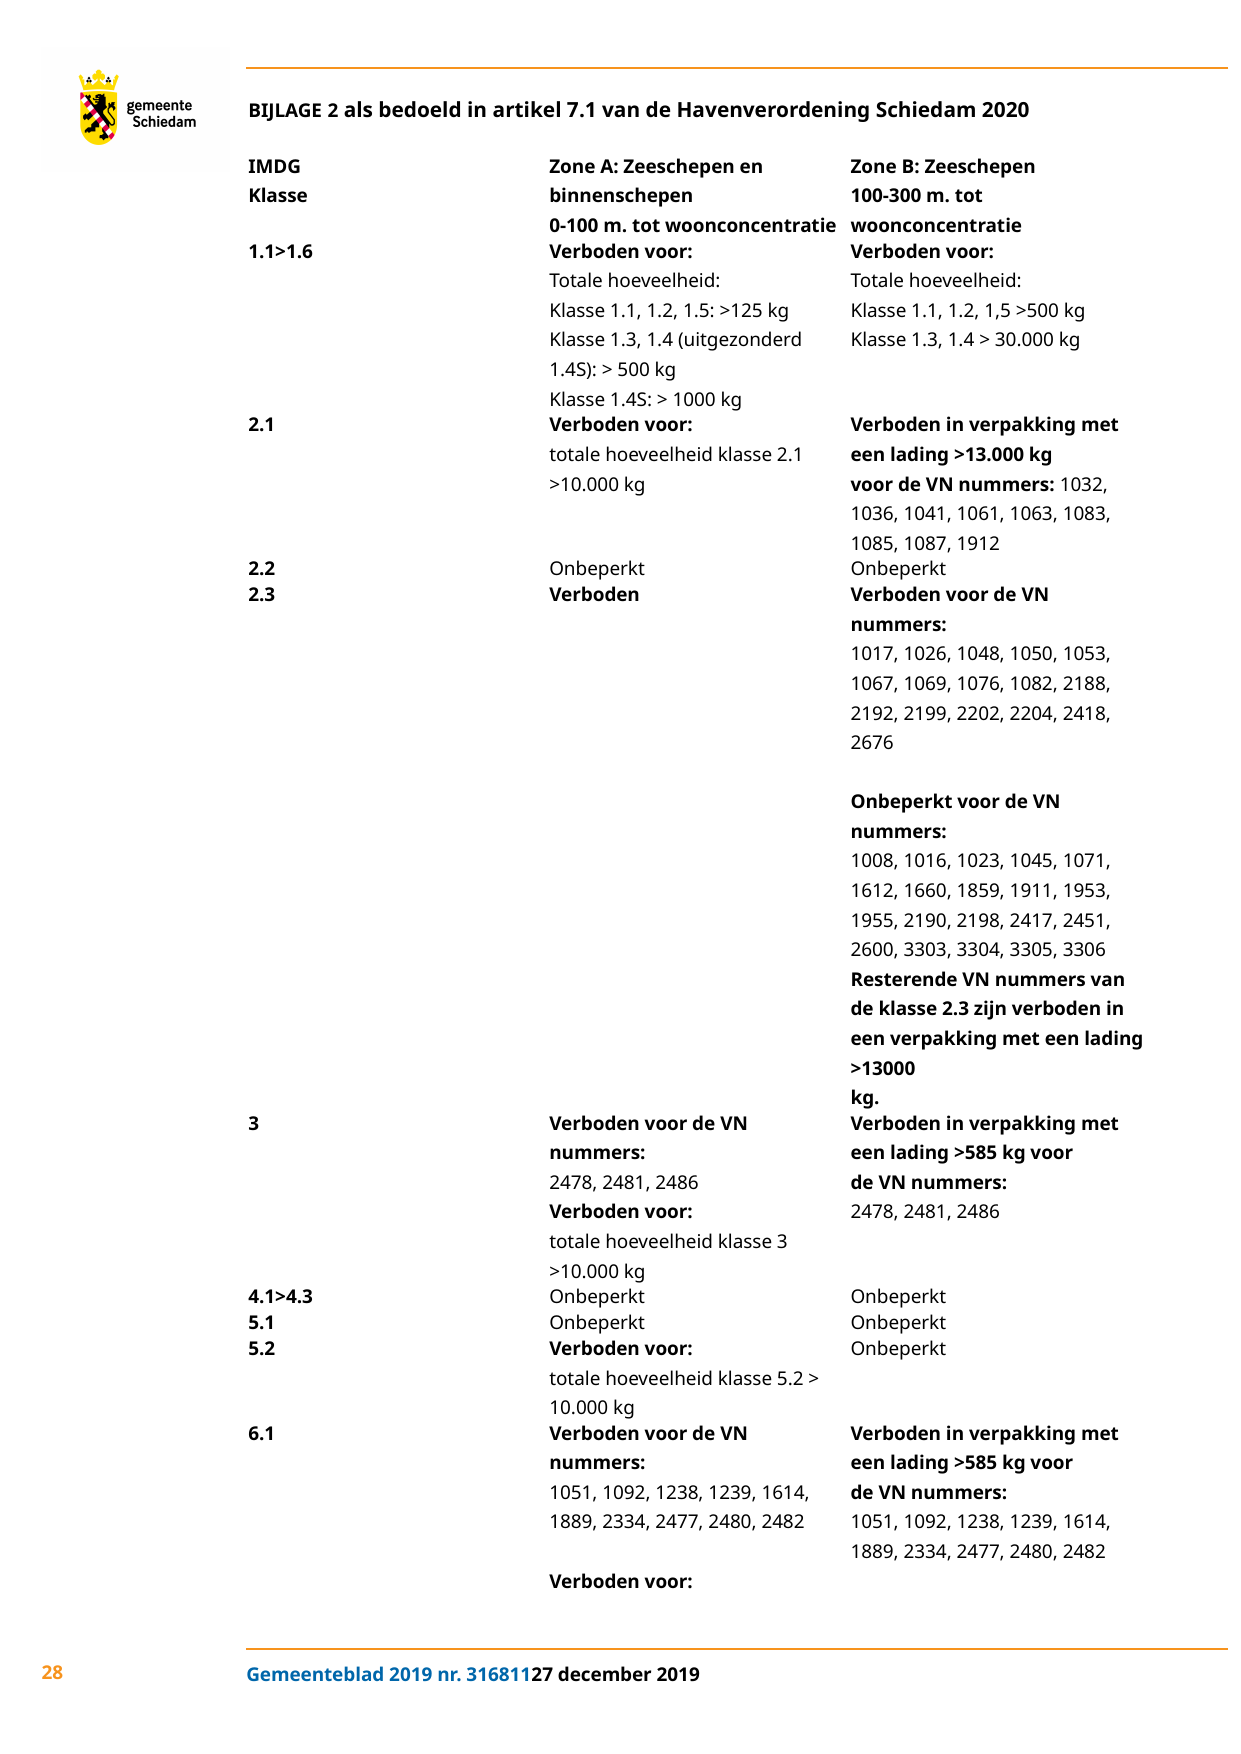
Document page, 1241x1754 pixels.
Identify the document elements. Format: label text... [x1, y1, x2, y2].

table_cell 1.1>1.6 [248, 238, 549, 412]
table_cell 6.1 [248, 1420, 549, 1594]
text BIJLAGE 2 als bedoeld in artikel 7.1 van de Havenverordening Schiedam 2020 [248, 95, 1152, 123]
table_cell Verboden voor de VN nummers: 1051, 1092, 1238, 1239, 1614, 1889, 2334, 2477, 2480, 2482 Verboden voor: [549, 1420, 850, 1594]
table_cell Onbeperkt [850, 1284, 1152, 1309]
picture [41, 47, 231, 172]
table_cell Onbeperkt [850, 1335, 1152, 1420]
table_cell 3 [248, 1110, 549, 1284]
table_header IMDG Klasse [248, 153, 549, 238]
table_cell 2.2 [248, 556, 549, 581]
table_cell 4.1>4.3 [248, 1284, 549, 1309]
table_cell Verboden voor de VN nummers: 1017, 1026, 1048, 1050, 1053, 1067, 1069, 1076, 1082, 2188, 2192, 2199, 2202, 2204, 2418, 2676 Onbeperkt voor de VN nummers: 1008, 1016, 1023, 1045, 1071, 1612, 1660, 1859, 1911, 1953, 1955, 2190, 2198, 2417, 2451, 2600, 3303, 3304, 3305, 3306 Resterende VN nummers van de klasse 2.3 zijn verboden in een verpakking met een lading >13000 kg. [850, 581, 1152, 1110]
table_cell Verboden [549, 581, 850, 1110]
table_cell Onbeperkt [850, 1309, 1152, 1335]
table_cell 5.1 [248, 1309, 549, 1335]
table_cell 2.1 [248, 412, 549, 556]
table_cell Onbeperkt [549, 1309, 850, 1335]
table_cell Onbeperkt [850, 556, 1152, 581]
table_cell Verboden voor de VN nummers: 2478, 2481, 2486 Verboden voor: totale hoeveelheid klasse 3 >10.000 kg [549, 1110, 850, 1284]
table_cell Verboden voor: totale hoeveelheid klasse 5.2 > 10.000 kg [549, 1335, 850, 1420]
table_cell Verboden in verpakking met een lading >585 kg voor de VN nummers: 1051, 1092, 1238, 1239, 1614, 1889, 2334, 2477, 2480, 2482 [850, 1420, 1152, 1594]
table_cell Verboden in verpakking met een lading >13.000 kg voor de VN nummers: 1032, 1036, 1041, 1061, 1063, 1083, 1085, 1087, 1912 [850, 412, 1152, 556]
table_cell Verboden voor: totale hoeveelheid klasse 2.1 >10.000 kg [549, 412, 850, 556]
table_header Zone A: Zeeschepen en binnenschepen 0-100 m. tot woonconcentratie [549, 153, 850, 238]
table_cell Onbeperkt [549, 1284, 850, 1309]
table_cell 2.3 [248, 581, 549, 1110]
table_cell Verboden voor: Totale hoeveelheid: Klasse 1.1, 1.2, 1,5 >500 kg Klasse 1.3, 1.4 > 30.000 kg [850, 238, 1152, 412]
table_cell Verboden in verpakking met een lading >585 kg voor de VN nummers: 2478, 2481, 2486 [850, 1110, 1152, 1284]
table_cell Onbeperkt [549, 556, 850, 581]
table_cell 5.2 [248, 1335, 549, 1420]
table_header Zone B: Zeeschepen 100-300 m. tot woonconcentratie [850, 153, 1152, 238]
table_cell Verboden voor: Totale hoeveelheid: Klasse 1.1, 1.2, 1.5: >125 kg Klasse 1.3, 1.4 (uitgezonderd 1.4S): > 500 kg Klasse 1.4S: > 1000 kg [549, 238, 850, 412]
